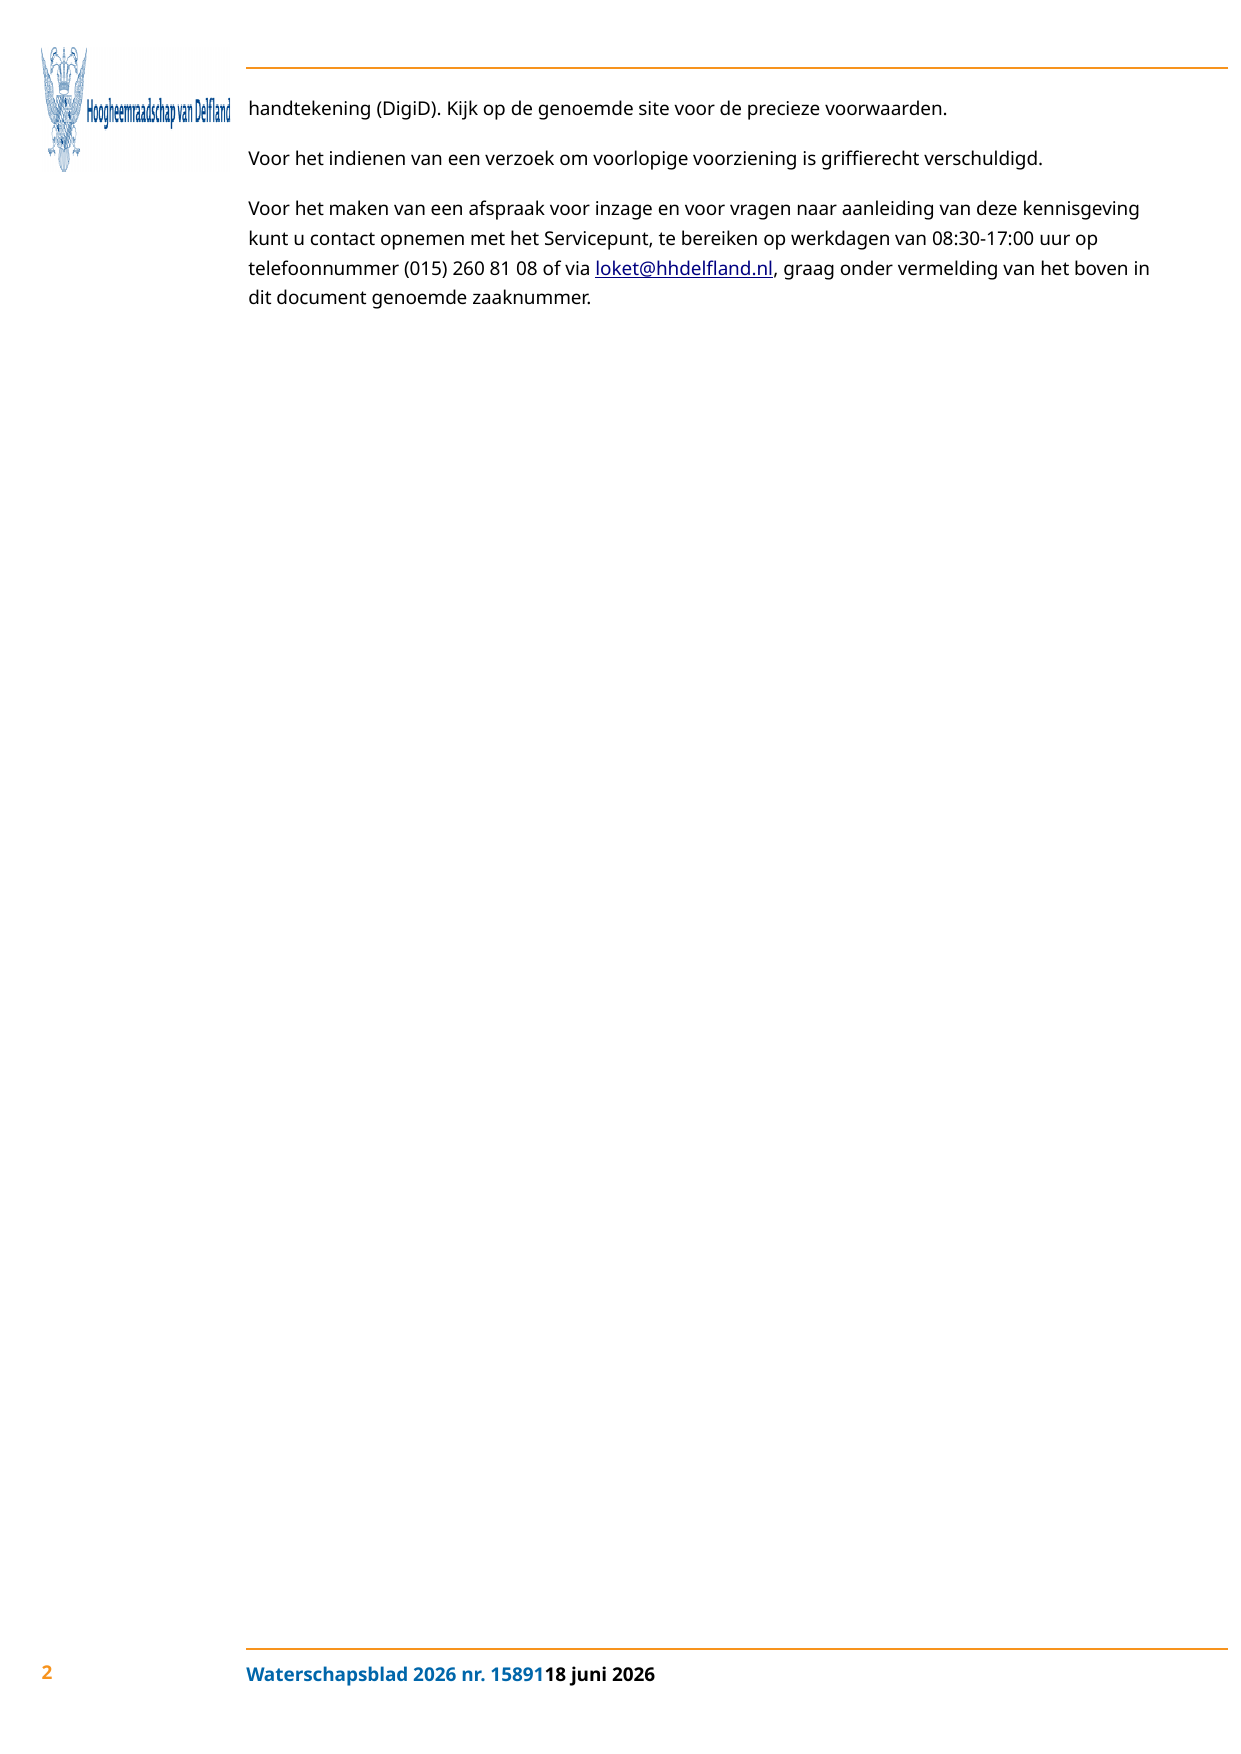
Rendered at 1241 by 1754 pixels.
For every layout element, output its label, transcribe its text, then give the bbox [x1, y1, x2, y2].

text Voor het maken van een afspraak voor inzage en voor vragen naar aanleiding van deze kennisgeving kunt u contact opnemen met het Servicepunt, te bereiken op werkdagen van 08:30-17:00 uur op telefoonnummer (015) 260 81 08 of via loket@hhdelfland.nl, graag onder vermelding van het boven in dit document genoemde zaaknummer. [248, 196, 1152, 310]
text handtekening (DigiD). Kijk op de genoemde site voor de precieze voorwaarden. [248, 95, 1152, 121]
text Voor het indienen van een verzoek om voorlopige voorziening is griffierecht verschuldigd. [248, 145, 1152, 171]
picture [41, 47, 231, 172]
